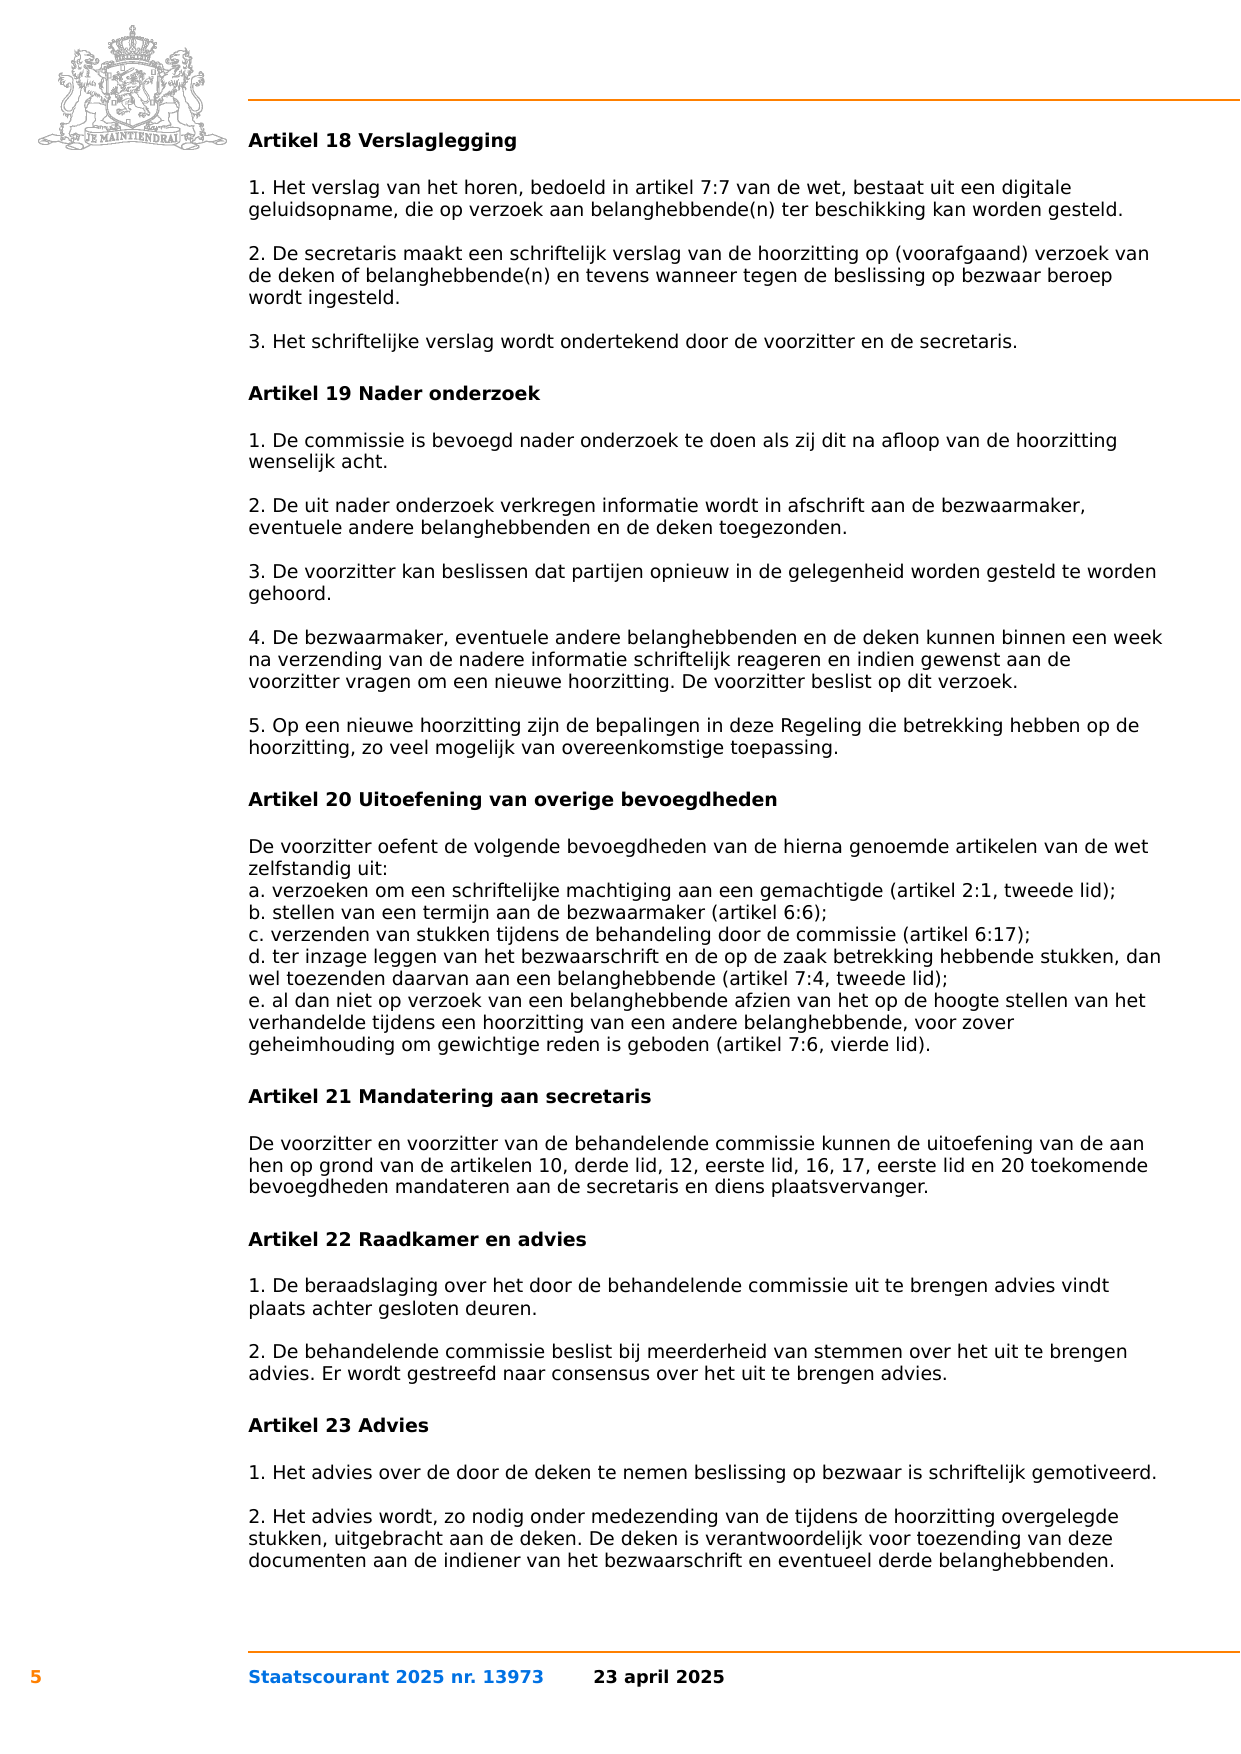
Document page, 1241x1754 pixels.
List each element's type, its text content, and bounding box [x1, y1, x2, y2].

text 2. Het advies wordt, zo nodig onder medezending van de tijdens de hoorzitting overgelegde stukken, uitgebracht aan de deken. De deken is verantwoordelijk voor toezending van deze documenten aan de indiener van het bezwaarschrift en eventueel derde belanghebbenden. [248, 1506, 1163, 1572]
text 3. De voorzitter kan beslissen dat partijen opnieuw in de gelegenheid worden gesteld te worden gehoord. [248, 561, 1163, 605]
text e. al dan niet op verzoek van een belanghebbende afzien van het op de hoogte stellen van het verhandelde tijdens een hoorzitting van een andere belanghebbende, voor zover geheimhouding om gewichtige reden is geboden (artikel 7:6, vierde lid). [248, 989, 1163, 1056]
subtitle Artikel 23 Advies [248, 1415, 1163, 1437]
text 2. De behandelende commissie beslist bij meerderheid van stemmen over het uit te brengen advies. Er wordt gestreefd naar consensus over het uit te brengen advies. [248, 1341, 1163, 1385]
text d. ter inzage leggen van het bezwaarschrift en de op de zaak betrekking hebbende stukken, dan wel toezenden daarvan aan een belanghebbende (artikel 7:4, tweede lid); [248, 946, 1163, 989]
text a. verzoeken om een schriftelijke machtiging aan een gemachtigde (artikel 2:1, tweede lid); [248, 880, 1163, 902]
text 4. De bezwaarmaker, eventuele andere belanghebbenden en de deken kunnen binnen een week na verzending van de nadere informatie schriftelijk reageren en indien gewenst aan de voorzitter vragen om een nieuwe hoorzitting. De voorzitter beslist op dit verzoek. [248, 627, 1163, 693]
text 2. De uit nader onderzoek verkregen informatie wordt in afschrift aan de bezwaarmaker, eventuele andere belanghebbenden en de deken toegezonden. [248, 495, 1163, 539]
text 1. Het advies over de door de deken te nemen beslissing op bezwaar is schriftelijk gemotiveerd. [248, 1462, 1163, 1484]
text 1. Het verslag van het horen, bedoeld in artikel 7:7 van de wet, bestaat uit een digitale geluidsopname, die op verzoek aan belanghebbende(n) ter beschikking kan worden gesteld. [248, 177, 1163, 221]
subtitle Artikel 18 Verslaglegging [248, 130, 1163, 152]
subtitle Artikel 19 Nader onderzoek [248, 382, 1163, 404]
text 1. De beraadslaging over het door de behandelende commissie uit te brengen advies vindt plaats achter gesloten deuren. [248, 1275, 1163, 1319]
text 1. De commissie is bevoegd nader onderzoek te doen als zij dit na afloop van de hoorzitting wenselijk acht. [248, 429, 1163, 473]
text b. stellen van een termijn aan de bezwaarmaker (artikel 6:6); [248, 902, 1163, 924]
text c. verzenden van stukken tijdens de behandeling door de commissie (artikel 6:17); [248, 924, 1163, 946]
text 3. Het schriftelijke verslag wordt ondertekend door de voorzitter en de secretaris. [248, 331, 1163, 352]
text 5. Op een nieuwe hoorzitting zijn de bepalingen in deze Regeling die betrekking hebben op de hoorzitting, zo veel mogelijk van overeenkomstige toepassing. [248, 715, 1163, 759]
subtitle Artikel 20 Uitoefening van overige bevoegdheden [248, 789, 1163, 811]
text De voorzitter oefent de volgende bevoegdheden van de hierna genoemde artikelen van de wet zelfstandig uit: [248, 836, 1163, 880]
subtitle Artikel 21 Mandatering aan secretaris [248, 1086, 1163, 1107]
subtitle Artikel 22 Raadkamer en advies [248, 1228, 1163, 1250]
picture [38, 25, 227, 150]
text De voorzitter en voorzitter van de behandelende commissie kunnen de uitoefening van de aan hen op grond van de artikelen 10, derde lid, 12, eerste lid, 16, 17, eerste lid en 20 toekomende bevoegdheden mandateren aan de secretaris en diens plaatsvervanger. [248, 1132, 1163, 1198]
text 2. De secretaris maakt een schriftelijk verslag van de hoorzitting op (voorafgaand) verzoek van de deken of belanghebbende(n) en tevens wanneer tegen de beslissing op bezwaar beroep wordt ingesteld. [248, 243, 1163, 309]
